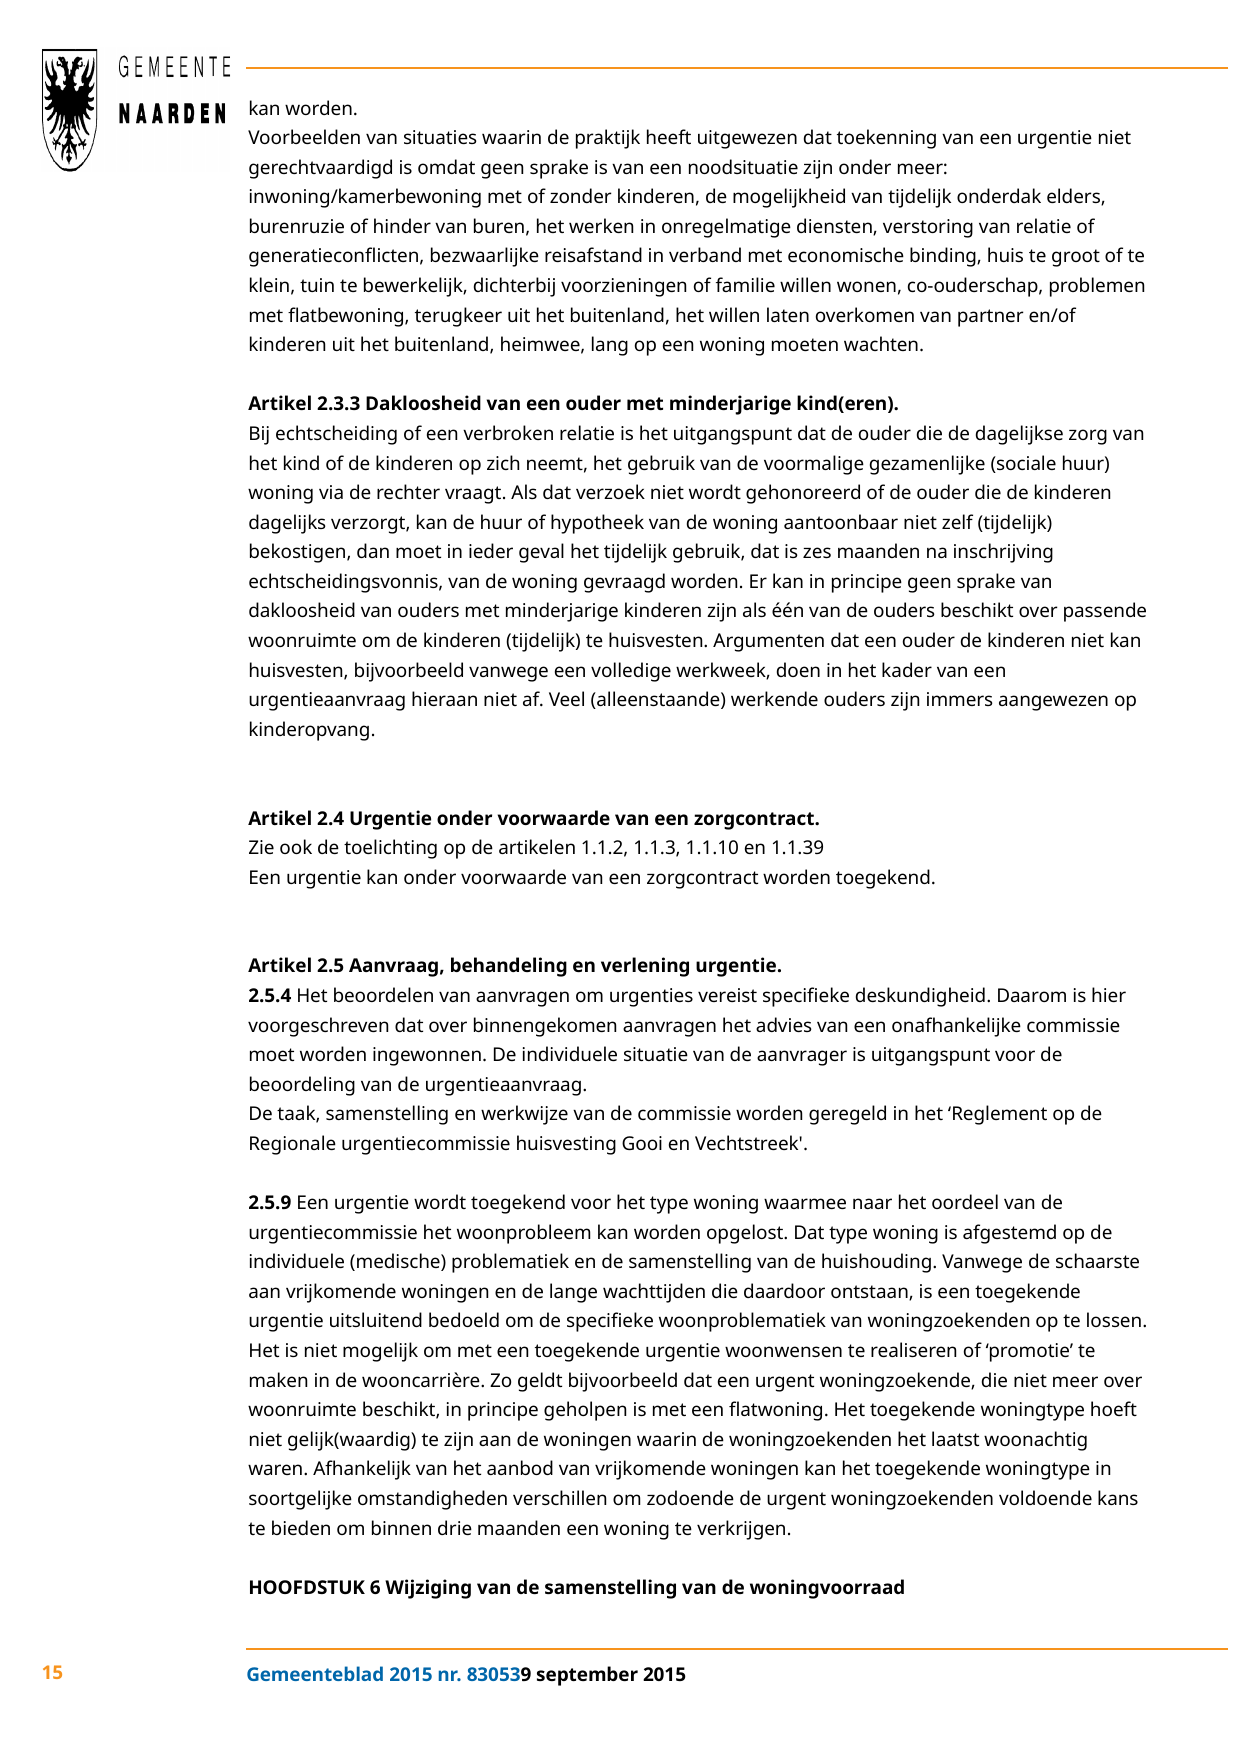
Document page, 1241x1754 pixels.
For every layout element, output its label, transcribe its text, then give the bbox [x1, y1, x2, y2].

text HOOFDSTUK 6 Wijziging van de samenstelling van de woningvoorraad [248, 1574, 1152, 1600]
text Een urgentie kan onder voorwaarde van een zorgcontract worden toegekend. [248, 864, 1152, 890]
text 2.5.4 Het beoordelen van aanvragen om urgenties vereist specifieke deskundigheid. Daarom is hier voorgeschreven dat over binnengekomen aanvragen het advies van een onafhankelijke commissie moet worden ingewonnen. De individuele situatie van de aanvrager is uitgangspunt voor de beoordeling van de urgentieaanvraag. [248, 982, 1152, 1097]
picture [41, 47, 231, 172]
text De taak, samenstelling en werkwijze van de commissie worden geregeld in het ‘Reglement op de Regionale urgentiecommissie huisvesting Gooi en Vechtstreek'. [248, 1101, 1152, 1156]
text Bij echtscheiding of een verbroken relatie is het uitgangspunt dat de ouder die de dagelijkse zorg van het kind of de kinderen op zich neemt, het gebruik van de voormalige gezamenlijke (sociale huur) woning via de rechter vraagt. Als dat verzoek niet wordt gehonoreerd of de ouder die de kinderen dagelijks verzorgt, kan de huur of hypotheek van de woning aantoonbaar niet zelf (tijdelijk) bekostigen, dan moet in ieder geval het tijdelijk gebruik, dat is zes maanden na inschrijving echtscheidingsvonnis, van de woning gevraagd worden. Er kan in principe geen sprake van dakloosheid van ouders met minderjarige kinderen zijn als één van de ouders beschikt over passende woonruimte om de kinderen (tijdelijk) te huisvesten. Argumenten dat een ouder de kinderen niet kan huisvesten, bijvoorbeeld vanwege een volledige werkweek, doen in het kader van een urgentieaanvraag hieraan niet af. Veel (alleenstaande) werkende ouders zijn immers aangewezen op kinderopvang. [248, 420, 1152, 742]
text Artikel 2.4 Urgentie onder voorwaarde van een zorgcontract. [248, 805, 1152, 831]
text Voorbeelden van situaties waarin de praktijk heeft uitgewezen dat toekenning van een urgentie niet gerechtvaardigd is omdat geen sprake is van een noodsituatie zijn onder meer: inwoning/kamerbewoning met of zonder kinderen, de mogelijkheid van tijdelijk onderdak elders, burenruzie of hinder van buren, het werken in onregelmatige diensten, verstoring van relatie of generatieconflicten, bezwaarlijke reisafstand in verband met economische binding, huis te groot of te klein, tuin te bewerkelijk, dichterbij voorzieningen of familie willen wonen, co-ouderschap, problemen met flatbewoning, terugkeer uit het buitenland, het willen laten overkomen van partner en/of kinderen uit het buitenland, heimwee, lang op een woning moeten wachten. [248, 124, 1152, 357]
text Artikel 2.3.3 Dakloosheid van een ouder met minderjarige kind(eren). [248, 391, 1152, 416]
text Artikel 2.5 Aanvraag, behandeling en verlening urgentie. [248, 953, 1152, 978]
text kan worden. [248, 95, 1152, 121]
text Zie ook de toelichting op de artikelen 1.1.2, 1.1.3, 1.1.10 en 1.1.39 [248, 834, 1152, 860]
text 2.5.9 Een urgentie wordt toegekend voor het type woning waarmee naar het oordeel van de urgentiecommissie het woonprobleem kan worden opgelost. Dat type woning is afgestemd op de individuele (medische) problematiek en de samenstelling van de huishouding. Vanwege de schaarste aan vrijkomende woningen en de lange wachttijden die daardoor ontstaan, is een toegekende urgentie uitsluitend bedoeld om de specifieke woonproblematiek van woningzoekenden op te lossen. Het is niet mogelijk om met een toegekende urgentie woonwensen te realiseren of ‘promotie’ te maken in de wooncarrière. Zo geldt bijvoorbeeld dat een urgent woningzoekende, die niet meer over woonruimte beschikt, in principe geholpen is met een flatwoning. Het toegekende woningtype hoeft niet gelijk(waardig) te zijn aan de woningen waarin de woningzoekenden het laatst woonachtig waren. Afhankelijk van het aanbod van vrijkomende woningen kan het toegekende woningtype in soortgelijke omstandigheden verschillen om zodoende de urgent woningzoekenden voldoende kans te bieden om binnen drie maanden een woning te verkrijgen. [248, 1189, 1152, 1541]
